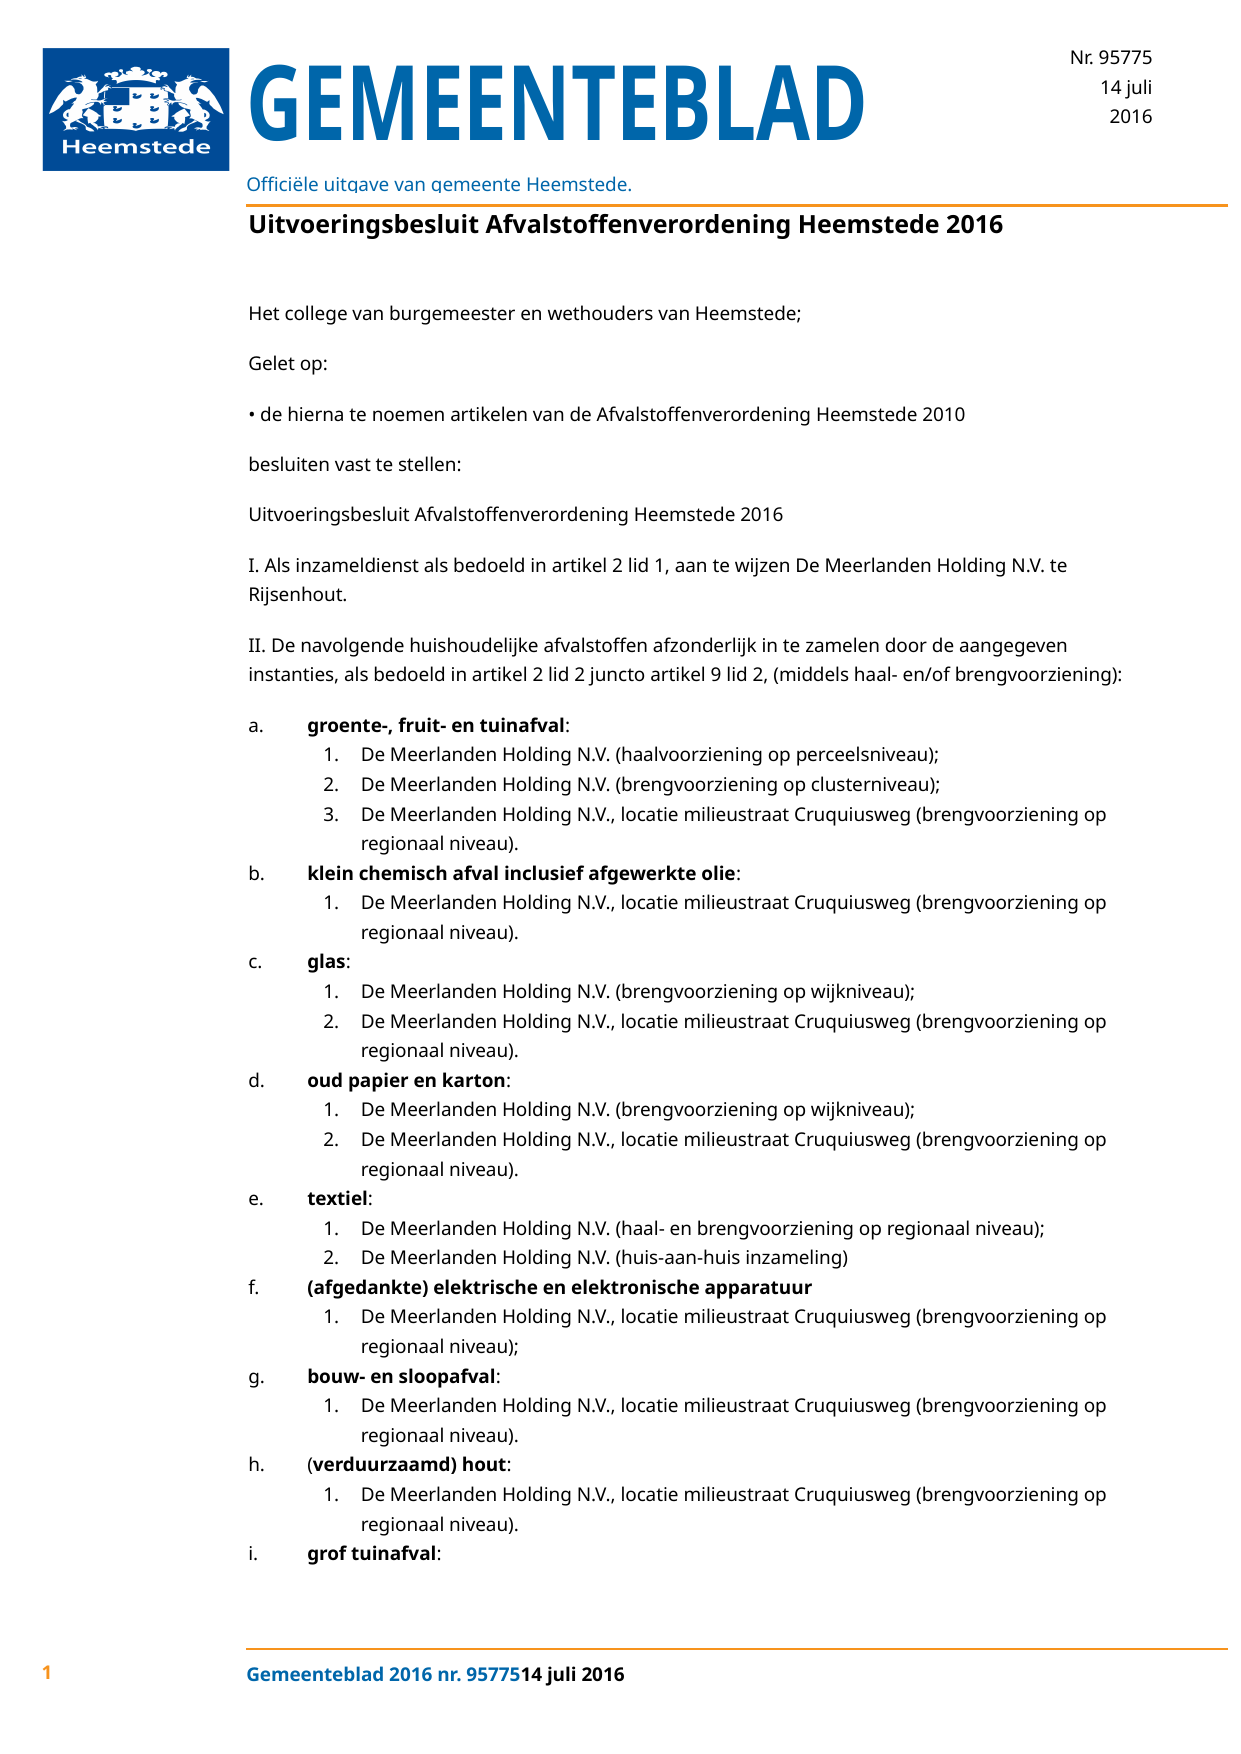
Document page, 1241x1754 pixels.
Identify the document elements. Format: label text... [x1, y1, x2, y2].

list De Meerlanden Holding N.V., locatie milieustraat Cruquiusweg (brengvoorziening op regionaal niveau). [323, 1392, 1152, 1448]
list (verduurzaamd) hout: [248, 1452, 1152, 1477]
list De Meerlanden Holding N.V. (brengvoorziening op wijkniveau); [323, 978, 1152, 1004]
picture [41, 47, 231, 172]
list klein chemisch afval inclusief afgewerkte olie: [248, 860, 1152, 886]
list bouw- en sloopafval: [248, 1363, 1152, 1388]
list De Meerlanden Holding N.V., locatie milieustraat Cruquiusweg (brengvoorziening op regionaal niveau); [323, 1304, 1152, 1359]
list textiel: [248, 1185, 1152, 1211]
text Het college van burgemeester en wethouders van Heemstede; [248, 300, 1152, 326]
list glas: [248, 949, 1152, 974]
list grof tuinafval: [248, 1540, 1152, 1566]
text II. De navolgende huishoudelijke afvalstoffen afzonderlijk in te zamelen door de aangegeven instanties, als bedoeld in artikel 2 lid 2 juncto artikel 9 lid 2, (middels haal- en/of brengvoorziening): [248, 632, 1152, 687]
list groente-, fruit- en tuinafval: [248, 712, 1152, 738]
list oud papier en karton: [248, 1067, 1152, 1093]
text besluiten vast te stellen: [248, 451, 1152, 477]
list De Meerlanden Holding N.V., locatie milieustraat Cruquiusweg (brengvoorziening op regionaal niveau). [323, 1008, 1152, 1063]
list De Meerlanden Holding N.V., locatie milieustraat Cruquiusweg (brengvoorziening op regionaal niveau). [323, 1126, 1152, 1181]
text Gelet op: [248, 350, 1152, 376]
list De Meerlanden Holding N.V. (haal- en brengvoorziening op regionaal niveau); [323, 1215, 1152, 1241]
text I. Als inzameldienst als bedoeld in artikel 2 lid 1, aan te wijzen De Meerlanden Holding N.V. te Rijsenhout. [248, 552, 1152, 607]
list De Meerlanden Holding N.V., locatie milieustraat Cruquiusweg (brengvoorziening op regionaal niveau). [323, 801, 1152, 856]
list De Meerlanden Holding N.V. (brengvoorziening op clusterniveau); [323, 771, 1152, 797]
text Uitvoeringsbesluit Afvalstoffenverordening Heemstede 2016 [248, 502, 1152, 527]
list De Meerlanden Holding N.V. (haalvoorziening op perceelsniveau); [323, 742, 1152, 767]
list De Meerlanden Holding N.V. (brengvoorziening op wijkniveau); [323, 1097, 1152, 1122]
text • de hierna te noemen artikelen van de Afvalstoffenverordening Heemstede 2010 [248, 401, 1152, 426]
list De Meerlanden Holding N.V., locatie milieustraat Cruquiusweg (brengvoorziening op regionaal niveau). [323, 889, 1152, 945]
text Uitvoeringsbesluit Afvalstoffenverordening Heemstede 2016 [248, 207, 1152, 241]
list De Meerlanden Holding N.V., locatie milieustraat Cruquiusweg (brengvoorziening op regionaal niveau). [323, 1481, 1152, 1536]
list De Meerlanden Holding N.V. (huis-aan-huis inzameling) [323, 1244, 1152, 1270]
list (afgedankte) elektrische en elektronische apparatuur [248, 1274, 1152, 1300]
